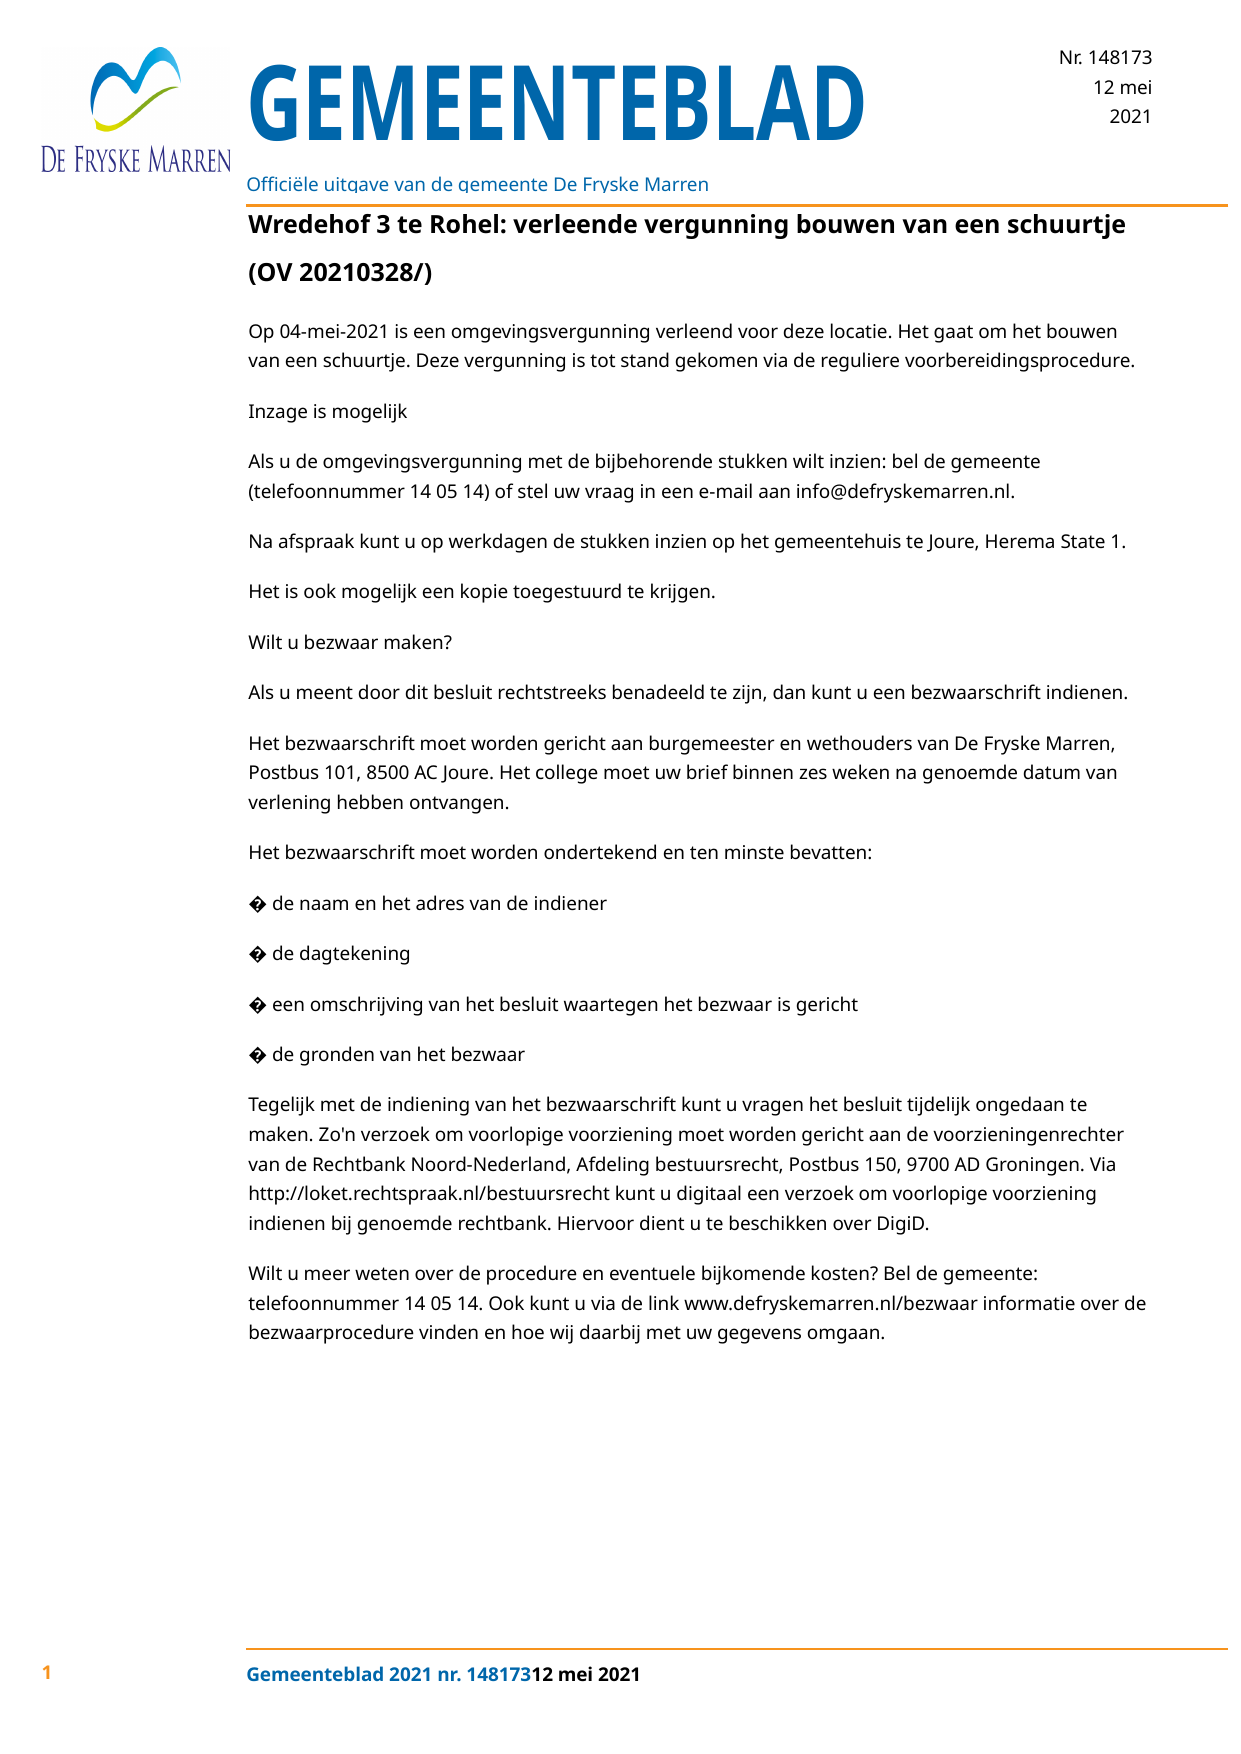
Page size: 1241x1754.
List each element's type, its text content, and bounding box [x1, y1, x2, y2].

picture [41, 47, 231, 172]
text � de gronden van het bezwaar [248, 1041, 1152, 1067]
text Als u meent door dit besluit rechtstreeks benadeeld te zijn, dan kunt u een bezwaarschrift indienen. [248, 679, 1152, 705]
text � de naam en het adres van de indiener [248, 890, 1152, 916]
text Wilt u meer weten over de procedure en eventuele bijkomende kosten? Bel de gemeente: telefoonnummer 14 05 14. Ook kunt u via de link www.defryskemarren.nl/bezwaar informatie over de bezwaarprocedure vinden en hoe wij daarbij met uw gegevens omgaan. [248, 1260, 1152, 1345]
text � de dagtekening [248, 940, 1152, 966]
text Als u de omgevingsvergunning met de bijbehorende stukken wilt inzien: bel de gemeente (telefoonnummer 14 05 14) of stel uw vraag in een e-mail aan info@defryskemarren.nl. [248, 448, 1152, 504]
text Na afspraak kunt u op werkdagen de stukken inzien op het gemeentehuis te Joure, Herema State 1. [248, 528, 1152, 554]
text Het bezwaarschrift moet worden ondertekend en ten minste bevatten: [248, 839, 1152, 865]
text Tegelijk met de indiening van het bezwaarschrift kunt u vragen het besluit tijdelijk ongedaan te maken. Zo'n verzoek om voorlopige voorziening moet worden gericht aan de voorzieningenrechter van de Rechtbank Noord-Nederland, Afdeling bestuursrecht, Postbus 150, 9700 AD Groningen. Via http://loket.rechtspraak.nl/bestuursrecht kunt u digitaal een verzoek om voorlopige voorziening indienen bij genoemde rechtbank. Hiervoor dient u te beschikken over DigiD. [248, 1092, 1152, 1236]
text Op 04-mei-2021 is een omgevingsvergunning verleend voor deze locatie. Het gaat om het bouwen van een schuurtje. Deze vergunning is tot stand gekomen via de reguliere voorbereidingsprocedure. [248, 318, 1152, 373]
text Inzage is mogelijk [248, 398, 1152, 424]
text � een omschrijving van het besluit waartegen het bezwaar is gericht [248, 991, 1152, 1017]
text Wredehof 3 te Rohel: verleende vergunning bouwen van een schuurtje (OV 20210328/) [248, 207, 1152, 288]
text Het is ook mogelijk een kopie toegestuurd te krijgen. [248, 579, 1152, 604]
text Het bezwaarschrift moet worden gericht aan burgemeester en wethouders van De Fryske Marren, Postbus 101, 8500 AC Joure. Het college moet uw brief binnen zes weken na genoemde datum van verlening hebben ontvangen. [248, 730, 1152, 815]
text Wilt u bezwaar maken? [248, 629, 1152, 655]
